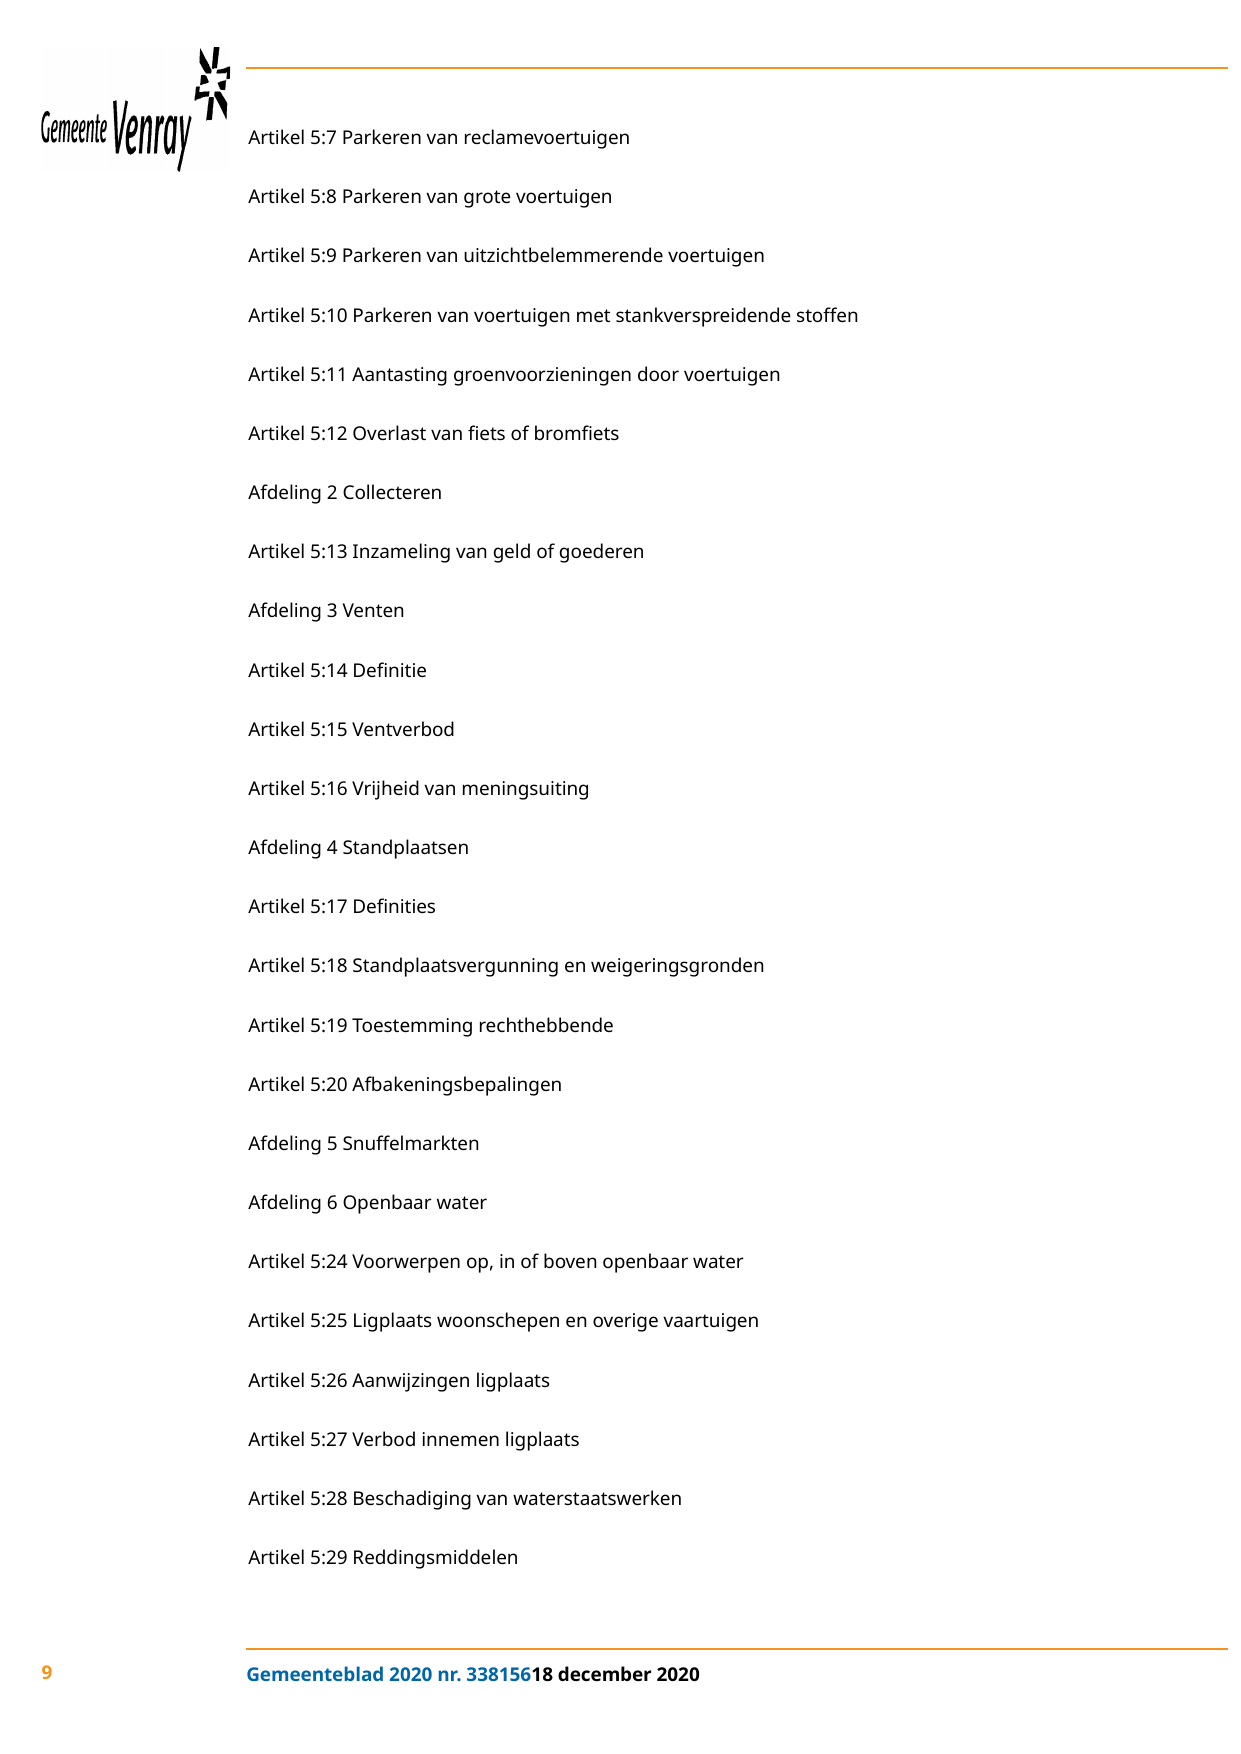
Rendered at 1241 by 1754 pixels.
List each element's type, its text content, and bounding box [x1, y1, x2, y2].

text Afdeling 5 Snuffelmarkten [248, 1130, 1152, 1156]
text Artikel 5:16 Vrijheid van meningsuiting [248, 775, 1152, 801]
text Artikel 5:11 Aantasting groenvoorzieningen door voertuigen [248, 361, 1152, 387]
picture [41, 47, 231, 172]
text Afdeling 2 Collecteren [248, 479, 1152, 505]
text Artikel 5:8 Parkeren van grote voertuigen [248, 183, 1152, 209]
text Artikel 5:26 Aanwijzingen ligplaats [248, 1367, 1152, 1393]
text Artikel 5:29 Reddingsmiddelen [248, 1544, 1152, 1570]
text Artikel 5:9 Parkeren van uitzichtbelemmerende voertuigen [248, 243, 1152, 268]
text Artikel 5:14 Definitie [248, 657, 1152, 683]
text Artikel 5:17 Definities [248, 893, 1152, 919]
text Artikel 5:27 Verbod innemen ligplaats [248, 1426, 1152, 1452]
text Artikel 5:20 Afbakeningsbepalingen [248, 1071, 1152, 1097]
text Afdeling 3 Venten [248, 598, 1152, 623]
text Artikel 5:12 Overlast van fiets of bromfiets [248, 420, 1152, 446]
text Afdeling 4 Standplaatsen [248, 834, 1152, 860]
text Artikel 5:13 Inzameling van geld of goederen [248, 538, 1152, 564]
text Artikel 5:18 Standplaatsvergunning en weigeringsgronden [248, 953, 1152, 978]
text Artikel 5:24 Voorwerpen op, in of boven openbaar water [248, 1248, 1152, 1274]
text Artikel 5:7 Parkeren van reclamevoertuigen [248, 124, 1152, 150]
text Artikel 5:15 Ventverbod [248, 716, 1152, 742]
text Afdeling 6 Openbaar water [248, 1189, 1152, 1215]
text Artikel 5:25 Ligplaats woonschepen en overige vaartuigen [248, 1308, 1152, 1333]
text Artikel 5:10 Parkeren van voertuigen met stankverspreidende stoffen [248, 302, 1152, 328]
text Artikel 5:28 Beschadiging van waterstaatswerken [248, 1485, 1152, 1511]
text Artikel 5:19 Toestemming rechthebbende [248, 1012, 1152, 1038]
